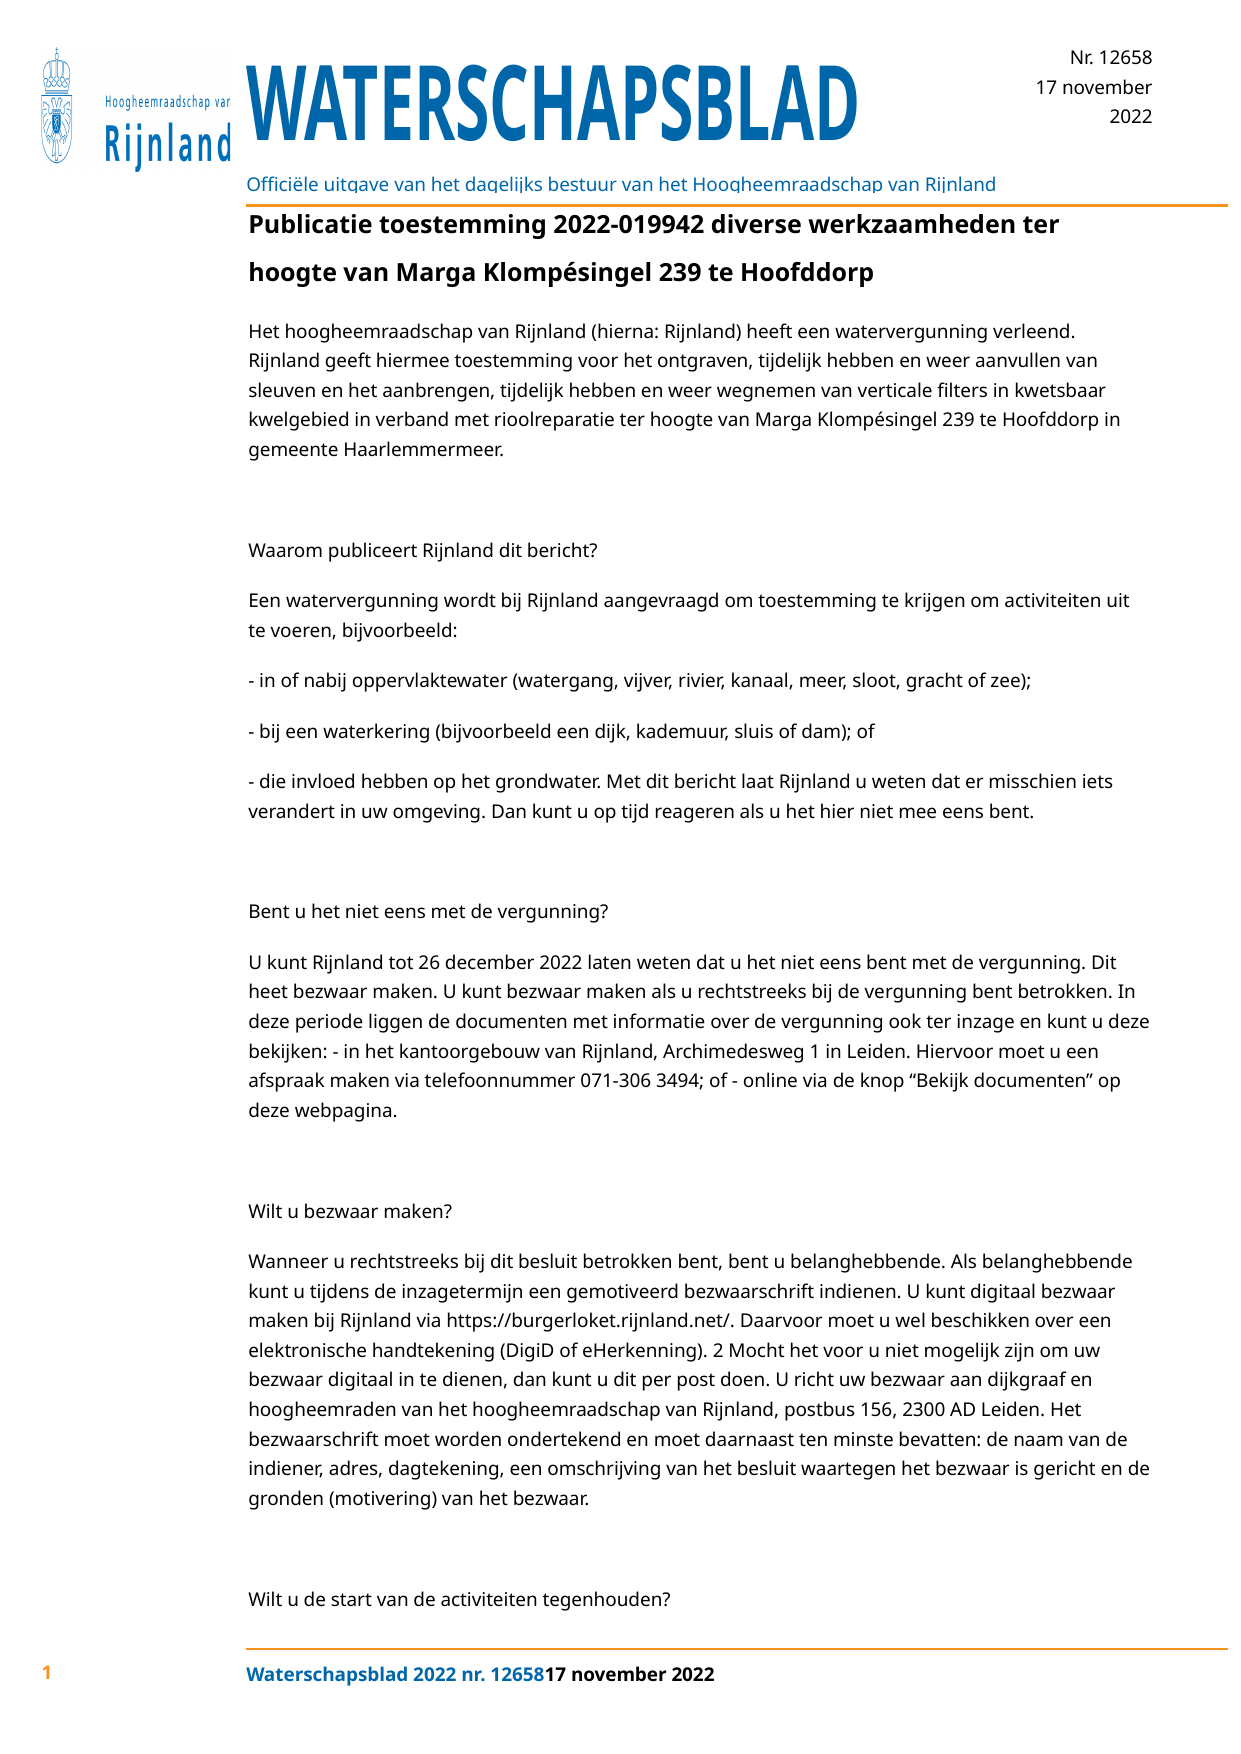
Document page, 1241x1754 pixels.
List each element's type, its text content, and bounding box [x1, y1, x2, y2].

text Het hoogheemraadschap van Rijnland (hierna: Rijnland) heeft een watervergunning verleend. Rijnland geeft hiermee toestemming voor het ontgraven, tijdelijk hebben en weer aanvullen van sleuven en het aanbrengen, tijdelijk hebben en weer wegnemen van verticale filters in kwetsbaar kwelgebied in verband met rioolreparatie ter hoogte van Marga Klompésingel 239 te Hoofddorp in gemeente Haarlemmermeer. [248, 318, 1152, 462]
text Publicatie toestemming 2022-019942 diverse werkzaamheden ter hoogte van Marga Klompésingel 239 te Hoofddorp [248, 207, 1152, 288]
text Wanneer u rechtstreeks bij dit besluit betrokken bent, bent u belanghebbende. Als belanghebbende kunt u tijdens de inzagetermijn een gemotiveerd bezwaarschrift indienen. U kunt digitaal bezwaar maken bij Rijnland via https://burgerloket.rijnland.net/. Daarvoor moet u wel beschikken over een elektronische handtekening (DigiD of eHerkenning). 2 Mocht het voor u niet mogelijk zijn om uw bezwaar digitaal in te dienen, dan kunt u dit per post doen. U richt uw bezwaar aan dijkgraaf en hoogheemraden van het hoogheemraadschap van Rijnland, postbus 156, 2300 AD Leiden. Het bezwaarschrift moet worden ondertekend en moet daarnaast ten minste bevatten: de naam van de indiener, adres, dagtekening, een omschrijving van het besluit waartegen het bezwaar is gericht en de gronden (motivering) van het bezwaar. [248, 1248, 1152, 1511]
text Wilt u de start van de activiteiten tegenhouden? [248, 1586, 1152, 1612]
text Een watervergunning wordt bij Rijnland aangevraagd om toestemming te krijgen om activiteiten uit te voeren, bijvoorbeeld: [248, 587, 1152, 643]
text U kunt Rijnland tot 26 december 2022 laten weten dat u het niet eens bent met de vergunning. Dit heet bezwaar maken. U kunt bezwaar maken als u rechtstreeks bij de vergunning bent betrokken. In deze periode liggen de documenten met informatie over de vergunning ook ter inzage en kunt u deze bekijken: - in het kantoorgebouw van Rijnland, Archimedesweg 1 in Leiden. Hiervoor moet u een afspraak maken via telefoonnummer 071-306 3494; of - online via de knop “Bekijk documenten” op deze webpagina. [248, 949, 1152, 1123]
text Wilt u bezwaar maken? [248, 1198, 1152, 1224]
picture [41, 47, 231, 172]
text - bij een waterkering (bijvoorbeeld een dijk, kademuur, sluis of dam); of [248, 718, 1152, 744]
text Waarom publiceert Rijnland dit bericht? [248, 537, 1152, 563]
text Bent u het niet eens met de vergunning? [248, 899, 1152, 924]
text - in of nabij oppervlaktewater (watergang, vijver, rivier, kanaal, meer, sloot, gracht of zee); [248, 667, 1152, 693]
text - die invloed hebben op het grondwater. Met dit bericht laat Rijnland u weten dat er misschien iets verandert in uw omgeving. Dan kunt u op tijd reageren als u het hier niet mee eens bent. [248, 768, 1152, 824]
